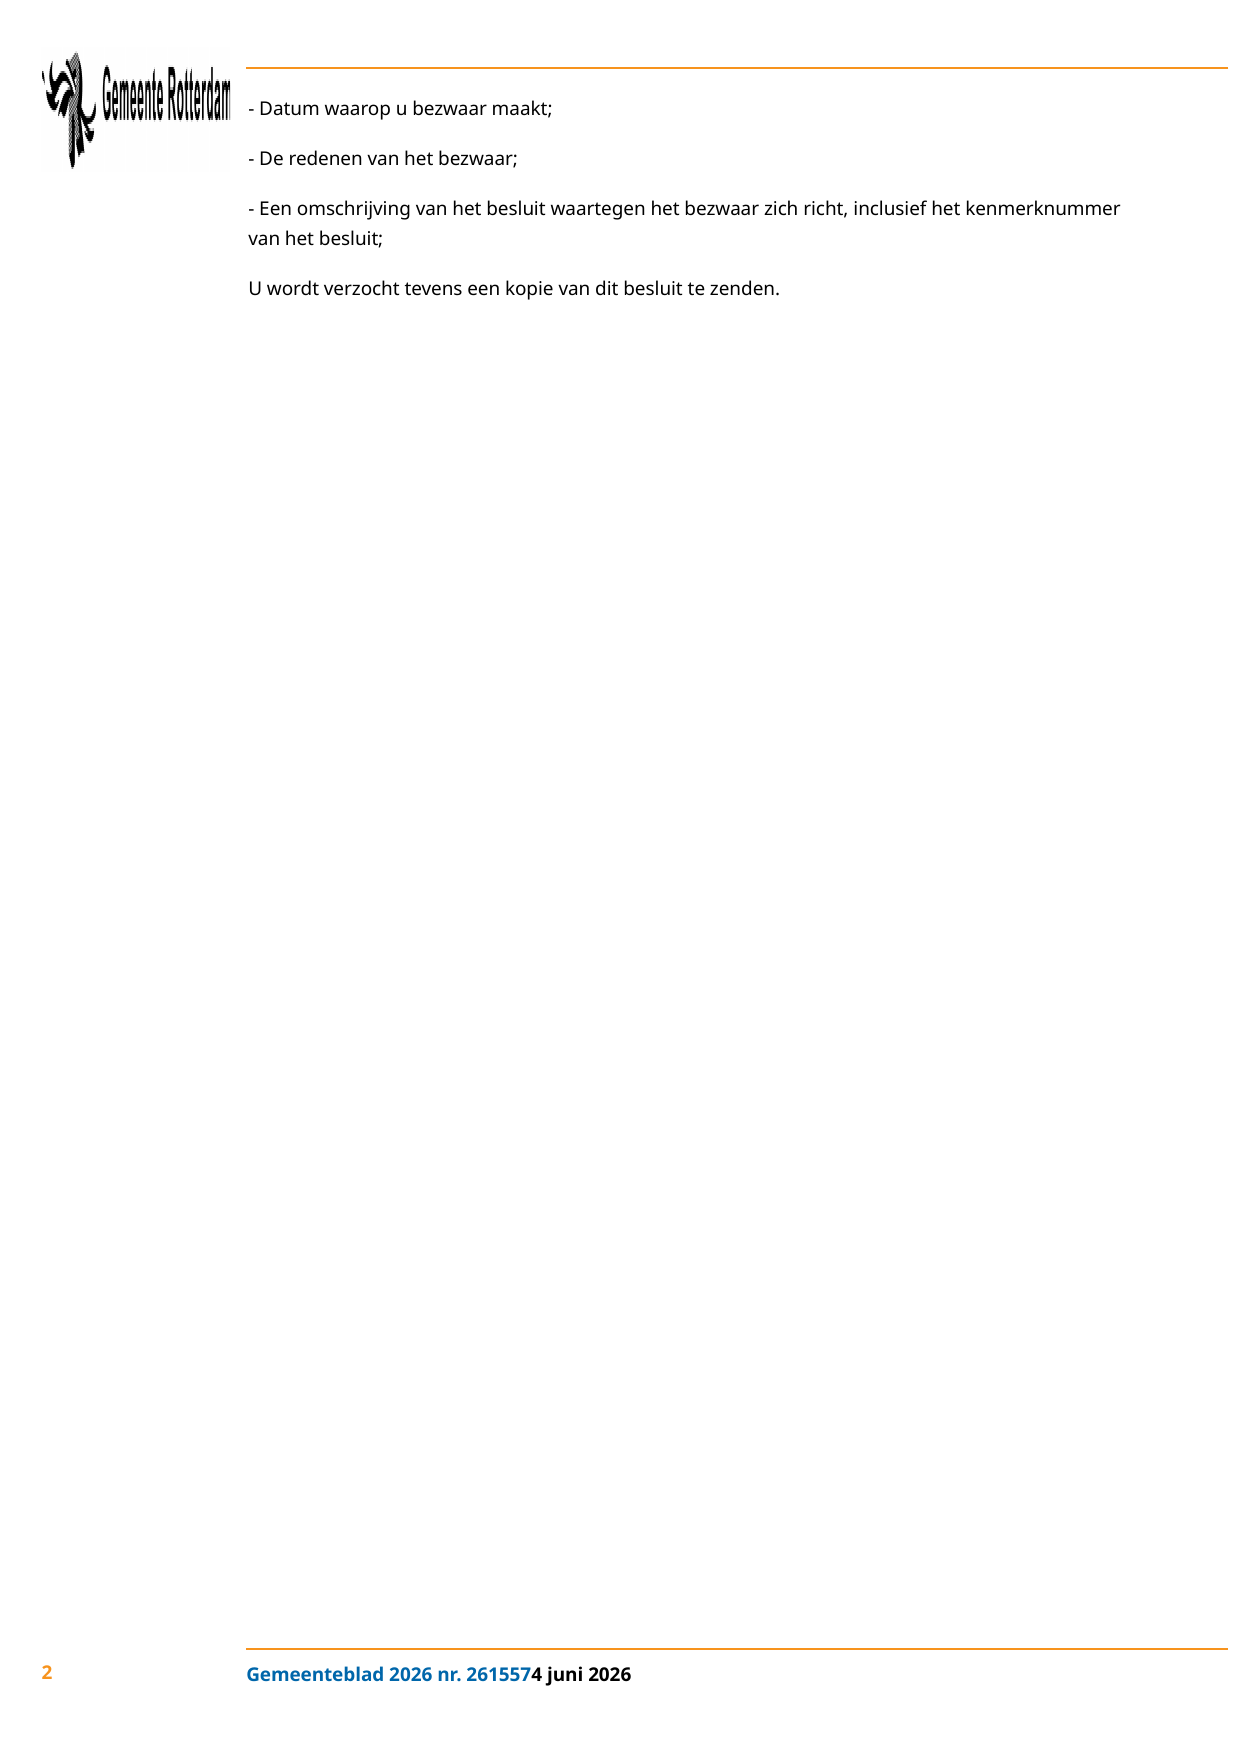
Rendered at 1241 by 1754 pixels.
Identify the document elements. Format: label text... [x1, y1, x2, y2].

text - De redenen van het bezwaar; [248, 145, 1152, 171]
text - Datum waarop u bezwaar maakt; [248, 95, 1152, 121]
text U wordt verzocht tevens een kopie van dit besluit te zenden. [248, 276, 1152, 301]
picture [41, 47, 231, 172]
text - Een omschrijving van het besluit waartegen het bezwaar zich richt, inclusief het kenmerknummer van het besluit; [248, 196, 1152, 251]
